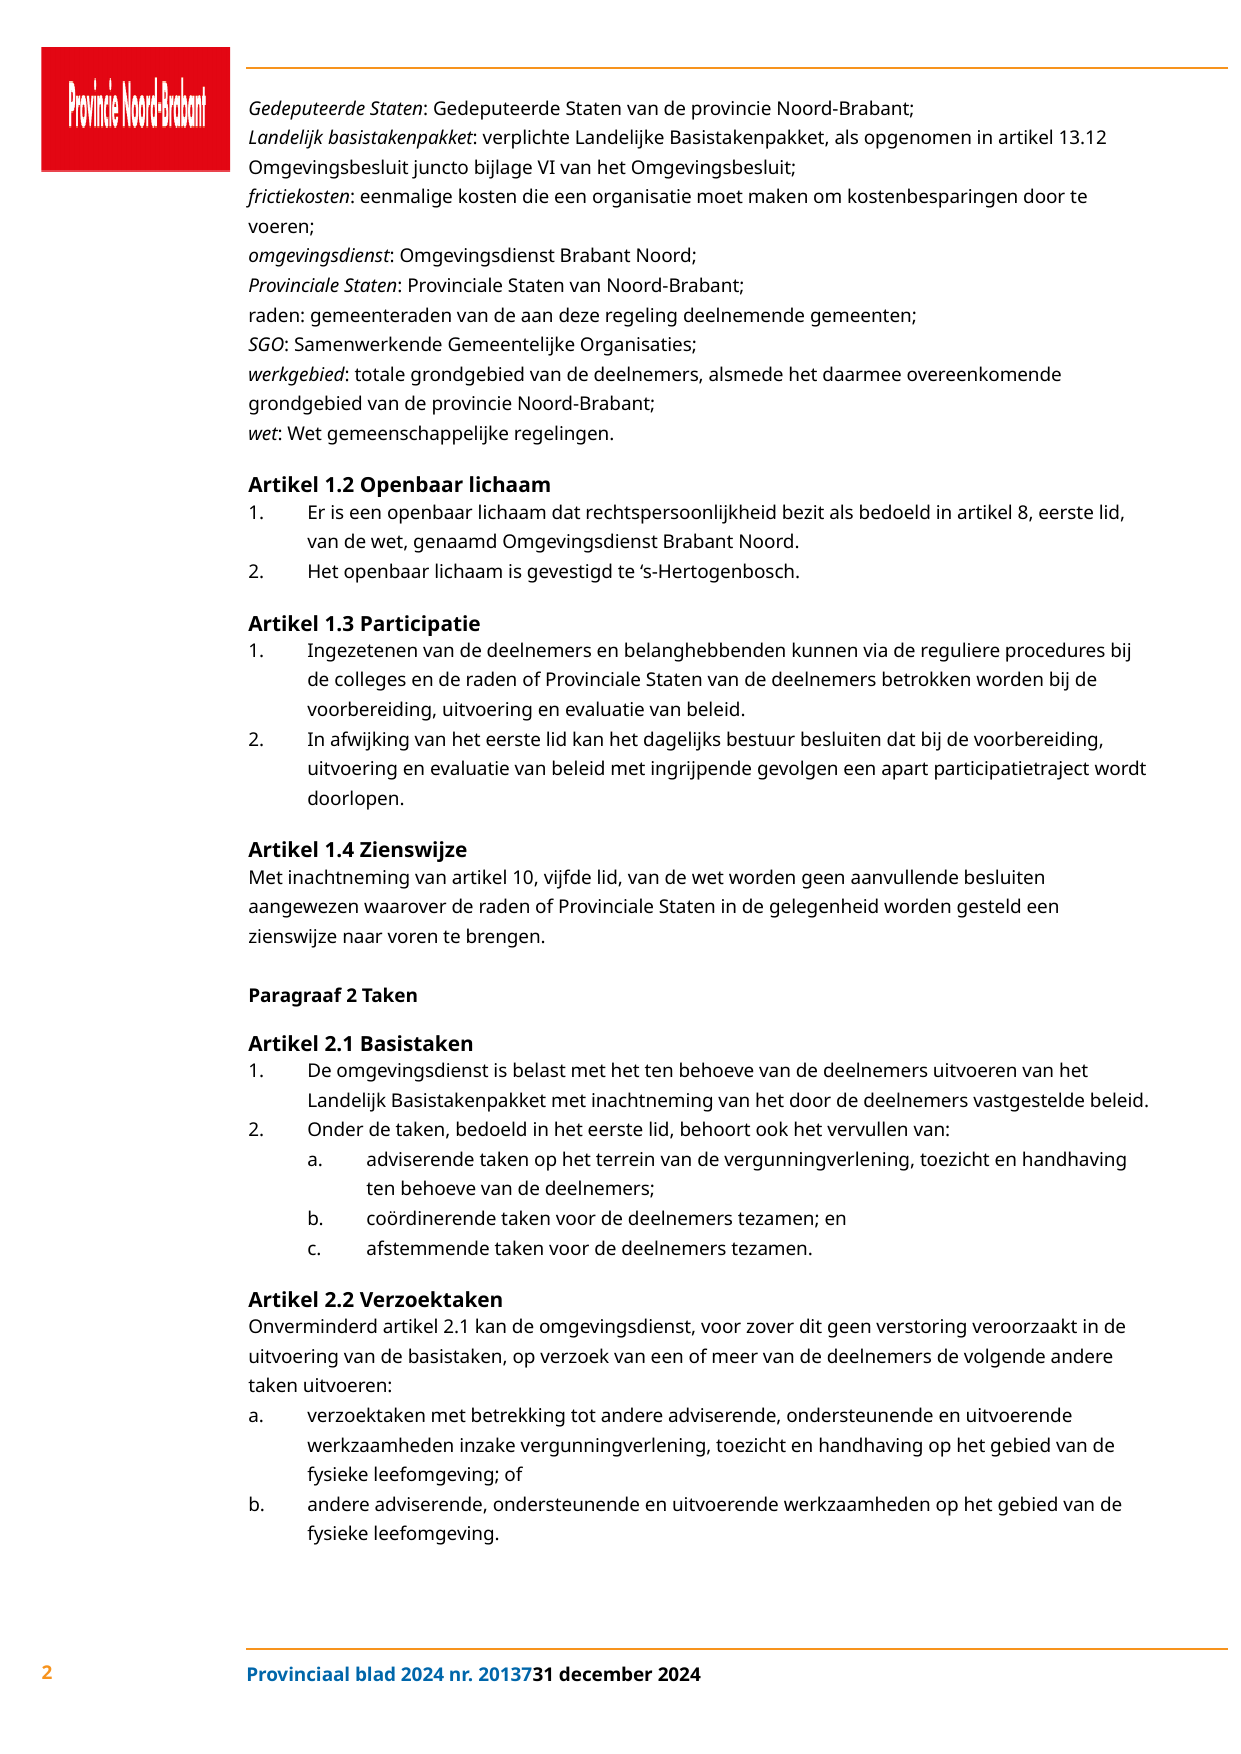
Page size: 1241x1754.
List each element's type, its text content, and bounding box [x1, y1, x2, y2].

list De omgevingsdienst is belast met het ten behoeve van de deelnemers uitvoeren van het Landelijk Basistakenpakket met inachtneming van het door de deelnemers vastgestelde beleid. [248, 1057, 1152, 1112]
text Artikel 2.1 Basistaken [248, 1029, 1152, 1057]
text Met inachtneming van artikel 10, vijfde lid, van de wet worden geen aanvullende besluiten aangewezen waarover de raden of Provinciale Staten in de gelegenheid worden gesteld een zienswijze naar voren te brengen. [248, 864, 1152, 949]
text Landelijk basistakenpakket: verplichte Landelijke Basistakenpakket, als opgenomen in artikel 13.12 Omgevingsbesluit juncto bijlage VI van het Omgevingsbesluit; [248, 124, 1152, 180]
text frictiekosten: eenmalige kosten die een organisatie moet maken om kostenbesparingen door te voeren; [248, 183, 1152, 239]
text omgevingsdienst: Omgevingsdienst Brabant Noord; [248, 243, 1152, 268]
text Gedeputeerde Staten: Gedeputeerde Staten van de provincie Noord-Brabant; [248, 95, 1152, 121]
picture [41, 47, 231, 172]
list Onder de taken, bedoeld in het eerste lid, behoort ook het vervullen van: [248, 1116, 1152, 1142]
list Ingezetenen van de deelnemers en belanghebbenden kunnen via de reguliere procedures bij de colleges en de raden of Provinciale Staten van de deelnemers betrokken worden bij de voorbereiding, uitvoering en evaluatie van beleid. [248, 637, 1152, 722]
text werkgebied: totale grondgebied van de deelnemers, alsmede het daarmee overeenkomende grondgebied van de provincie Noord-Brabant; [248, 361, 1152, 416]
list verzoektaken met betrekking tot andere adviserende, ondersteunende en uitvoerende werkzaamheden inzake vergunningverlening, toezicht en handhaving op het gebied van de fysieke leefomgeving; of [248, 1402, 1152, 1487]
list afstemmende taken voor de deelnemers tezamen. [307, 1235, 1152, 1260]
text Artikel 1.3 Participatie [248, 609, 1152, 637]
text raden: gemeenteraden van de aan deze regeling deelnemende gemeenten; [248, 302, 1152, 328]
list adviserende taken op het terrein van de vergunningverlening, toezicht en handhaving ten behoeve van de deelnemers; [307, 1146, 1152, 1201]
text Onverminderd artikel 2.1 kan de omgevingsdienst, voor zover dit geen verstoring veroorzaakt in de uitvoering van de basistaken, op verzoek van een of meer van de deelnemers de volgende andere taken uitvoeren: [248, 1313, 1152, 1398]
text Artikel 1.4 Zienswijze [248, 835, 1152, 864]
list coördinerende taken voor de deelnemers tezamen; en [307, 1205, 1152, 1231]
text Provinciale Staten: Provinciale Staten van Noord-Brabant; [248, 272, 1152, 298]
list Het openbaar lichaam is gevestigd te ‘s-Hertogenbosch. [248, 558, 1152, 584]
text Paragraaf 2 Taken [248, 982, 1152, 1008]
text Artikel 1.2 Openbaar lichaam [248, 471, 1152, 499]
list In afwijking van het eerste lid kan het dagelijks bestuur besluiten dat bij de voorbereiding, uitvoering en evaluatie van beleid met ingrijpende gevolgen een apart participatietraject wordt doorlopen. [248, 726, 1152, 811]
text SGO: Samenwerkende Gemeentelijke Organisaties; [248, 331, 1152, 357]
text wet: Wet gemeenschappelijke regelingen. [248, 420, 1152, 446]
list andere adviserende, ondersteunende en uitvoerende werkzaamheden op het gebied van de fysieke leefomgeving. [248, 1491, 1152, 1546]
list Er is een openbaar lichaam dat rechtspersoonlijkheid bezit als bedoeld in artikel 8, eerste lid, van de wet, genaamd Omgevingsdienst Brabant Noord. [248, 499, 1152, 554]
text Artikel 2.2 Verzoektaken [248, 1285, 1152, 1313]
